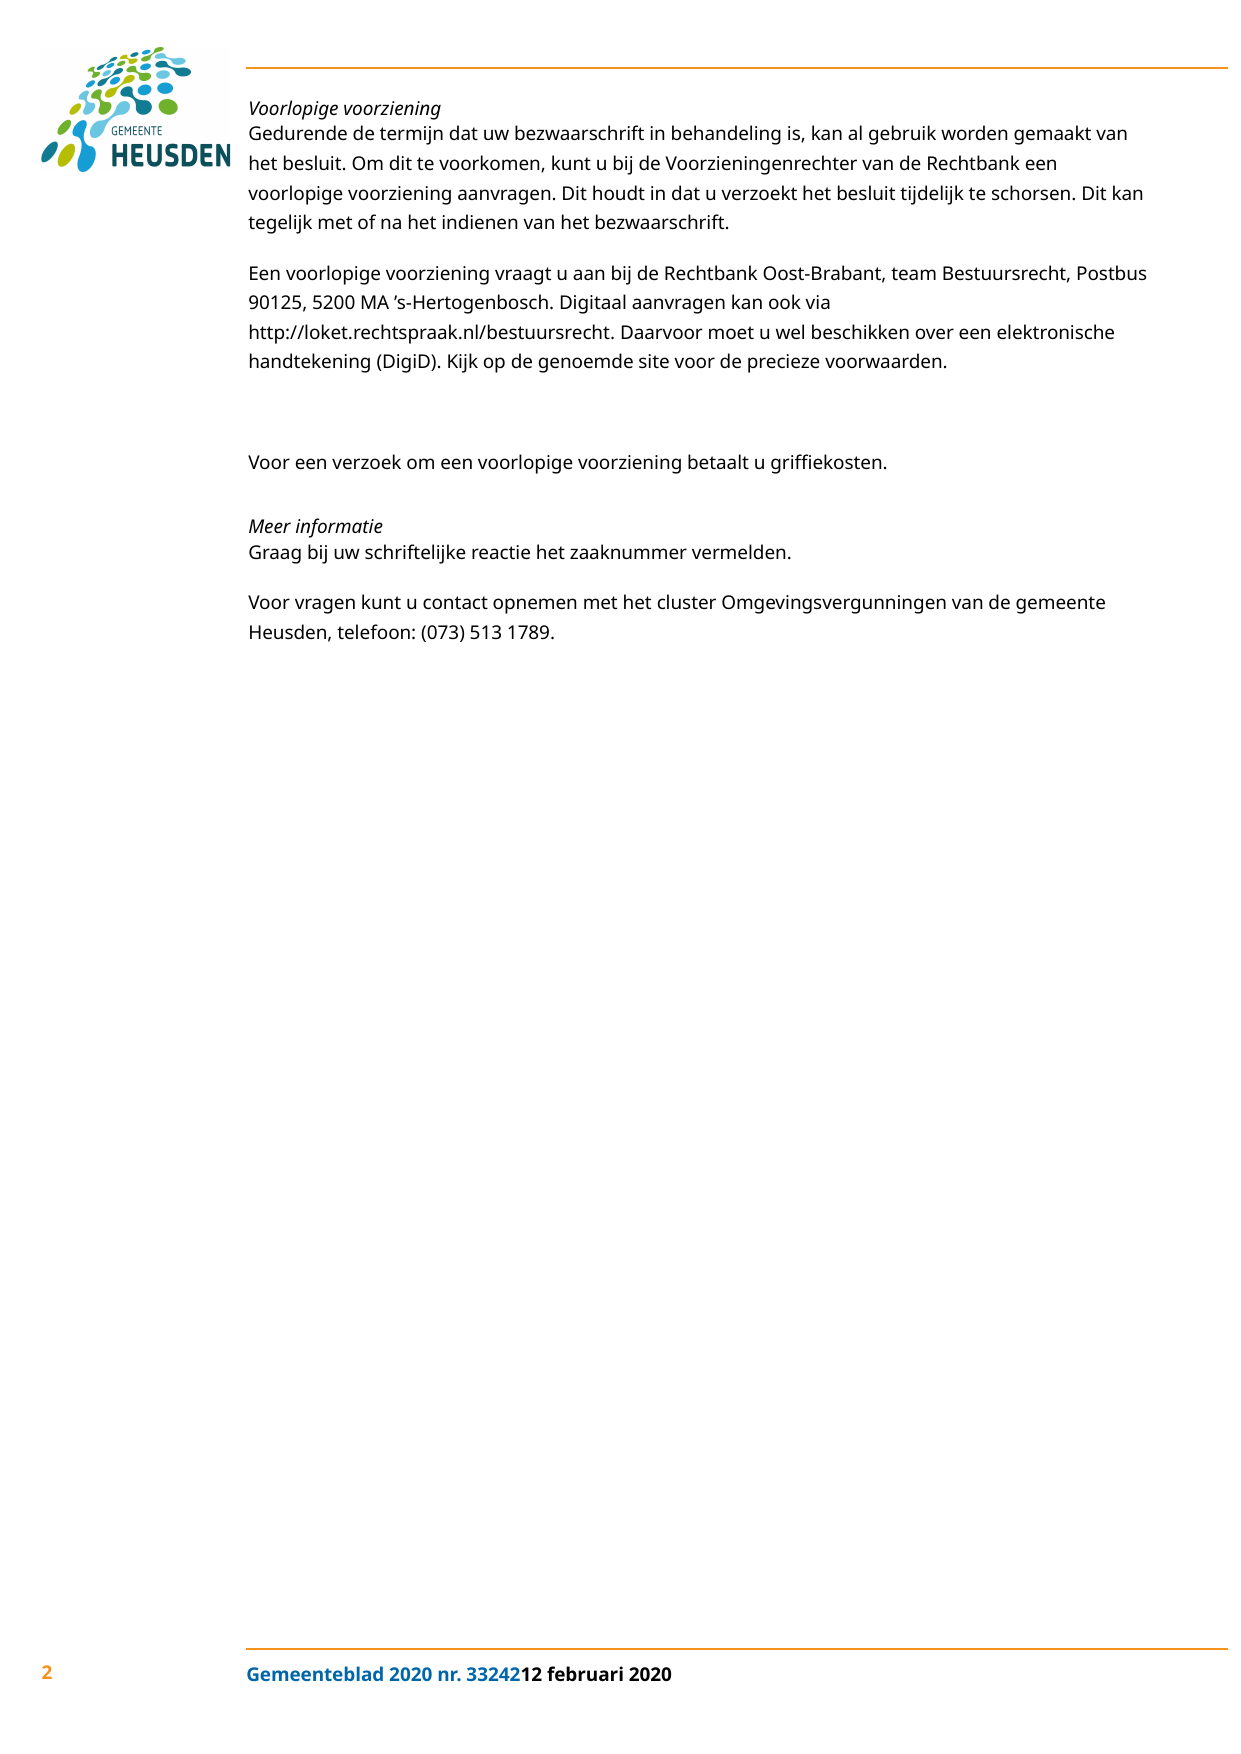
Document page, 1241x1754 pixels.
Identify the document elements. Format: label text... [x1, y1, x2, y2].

picture [41, 47, 231, 172]
text Gedurende de termijn dat uw bezwaarschrift in behandeling is, kan al gebruik worden gemaakt van het besluit. Om dit te voorkomen, kunt u bij de Voorzieningenrechter van de Rechtbank een voorlopige voorziening aanvragen. Dit houdt in dat u verzoekt het besluit tijdelijk te schorsen. Dit kan tegelijk met of na het indienen van het bezwaarschrift. [248, 121, 1152, 235]
text Meer informatie [248, 513, 1152, 539]
text Graag bij uw schriftelijke reactie het zaaknummer vermelden. [248, 539, 1152, 565]
text Voor vragen kunt u contact opnemen met het cluster Omgevingsvergunningen van de gemeente Heusden, telefoon: (073) 513 1789. [248, 589, 1152, 645]
text Voorlopige voorziening [248, 95, 1152, 121]
text Een voorlopige voorziening vraagt u aan bij de Rechtbank Oost-Brabant, team Bestuursrecht, Postbus 90125, 5200 MA ’s-Hertogenbosch. Digitaal aanvragen kan ook via http://loket.rechtspraak.nl/bestuursrecht. Daarvoor moet u wel beschikken over een elektronische handtekening (DigiD). Kijk op de genoemde site voor de precieze voorwaarden. [248, 260, 1152, 374]
text Voor een verzoek om een voorlopige voorziening betaalt u griffiekosten. [248, 449, 1152, 475]
